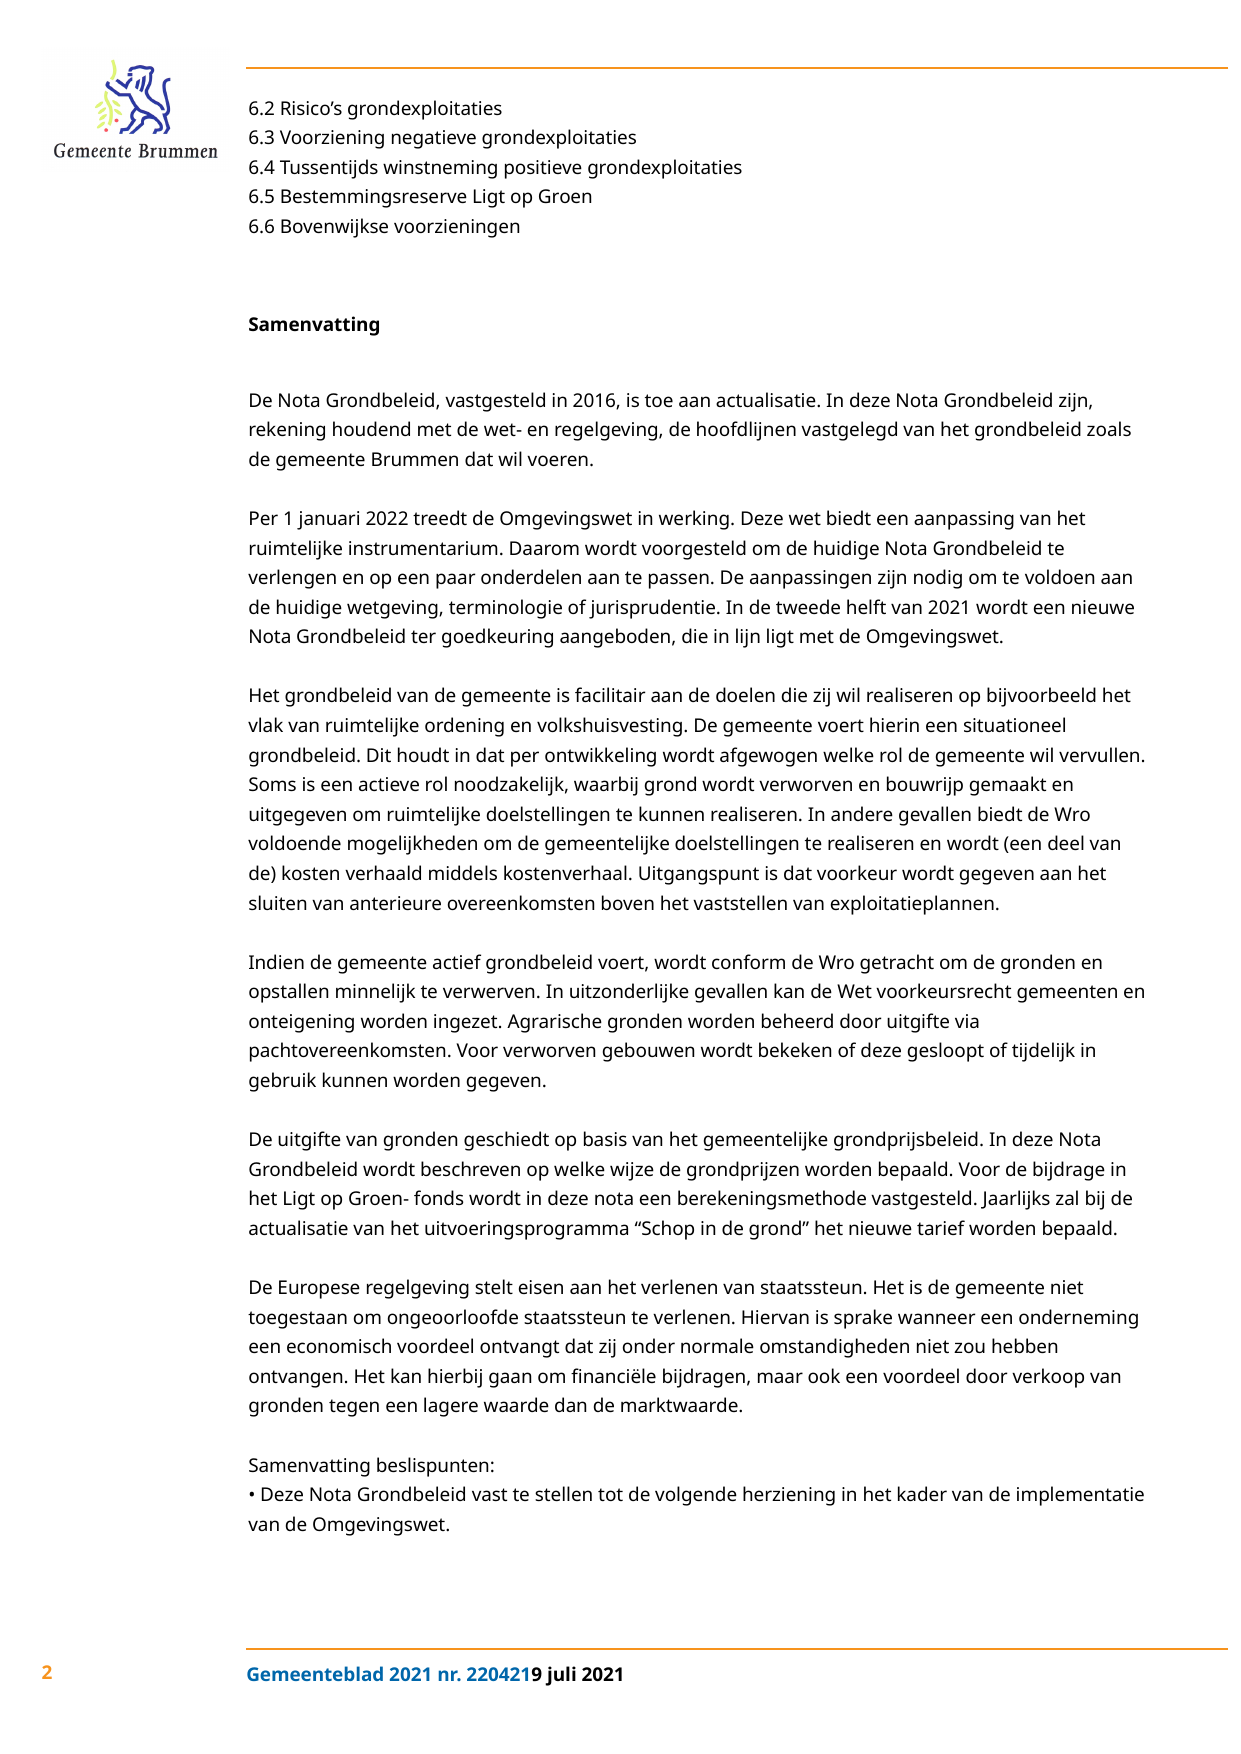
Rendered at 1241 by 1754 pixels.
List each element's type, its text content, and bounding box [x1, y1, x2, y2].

text Indien de gemeente actief grondbeleid voert, wordt conform de Wro getracht om de gronden en opstallen minnelijk te verwerven. In uitzonderlijke gevallen kan de Wet voorkeursrecht gemeenten en onteigening worden ingezet. Agrarische gronden worden beheerd door uitgifte via pachtovereenkomsten. Voor verworven gebouwen wordt bekeken of deze gesloopt of tijdelijk in gebruik kunnen worden gegeven. [248, 949, 1152, 1093]
text 6.5 Bestemmingsreserve Ligt op Groen [248, 183, 1152, 209]
text 6.4 Tussentijds winstneming positieve grondexploitaties [248, 154, 1152, 180]
text Samenvatting [248, 309, 1152, 338]
text Het grondbeleid van de gemeente is facilitair aan de doelen die zij wil realiseren op bijvoorbeeld het vlak van ruimtelijke ordening en volkshuisvesting. De gemeente voert hierin een situationeel grondbeleid. Dit houdt in dat per ontwikkeling wordt afgewogen welke rol de gemeente wil vervullen. Soms is een actieve rol noodzakelijk, waarbij grond wordt verworven en bouwrijp gemaakt en uitgegeven om ruimtelijke doelstellingen te kunnen realiseren. In andere gevallen biedt de Wro voldoende mogelijkheden om de gemeentelijke doelstellingen te realiseren en wordt (een deel van de) kosten verhaald middels kostenverhaal. Uitgangspunt is dat voorkeur wordt gegeven aan het sluiten van anterieure overeenkomsten boven het vaststellen van exploitatieplannen. [248, 683, 1152, 916]
text Samenvatting beslispunten: [248, 1452, 1152, 1478]
text De Europese regelgeving stelt eisen aan het verlenen van staatssteun. Het is de gemeente niet toegestaan om ongeoorloofde staatssteun te verlenen. Hiervan is sprake wanneer een onderneming een economisch voordeel ontvangt dat zij onder normale omstandigheden niet zou hebben ontvangen. Het kan hierbij gaan om financiële bijdragen, maar ook een voordeel door verkoop van gronden tegen een lagere waarde dan de marktwaarde. [248, 1274, 1152, 1418]
text De Nota Grondbeleid, vastgesteld in 2016, is toe aan actualisatie. In deze Nota Grondbeleid zijn, rekening houdend met de wet- en regelgeving, de hoofdlijnen vastgelegd van het grondbeleid zoals de gemeente Brummen dat wil voeren. [248, 387, 1152, 472]
text 6.3 Voorziening negatieve grondexploitaties [248, 124, 1152, 150]
text De uitgifte van gronden geschiedt op basis van het gemeentelijke grondprijsbeleid. In deze Nota Grondbeleid wordt beschreven op welke wijze de grondprijzen worden bepaald. Voor de bijdrage in het Ligt op Groen- fonds wordt in deze nota een berekeningsmethode vastgesteld. Jaarlijks zal bij de actualisatie van het uitvoeringsprogramma “Schop in de grond” het nieuwe tarief worden bepaald. [248, 1126, 1152, 1241]
text • Deze Nota Grondbeleid vast te stellen tot de volgende herziening in het kader van de implementatie van de Omgevingswet. [248, 1481, 1152, 1537]
text 6.2 Risico’s grondexploitaties [248, 95, 1152, 121]
picture [41, 47, 231, 172]
text Per 1 januari 2022 treedt de Omgevingswet in werking. Deze wet biedt een aanpassing van het ruimtelijke instrumentarium. Daarom wordt voorgesteld om de huidige Nota Grondbeleid te verlengen en op een paar onderdelen aan te passen. De aanpassingen zijn nodig om te voldoen aan de huidige wetgeving, terminologie of jurisprudentie. In de tweede helft van 2021 wordt een nieuwe Nota Grondbeleid ter goedkeuring aangeboden, die in lijn ligt met de Omgevingswet. [248, 505, 1152, 649]
text 6.6 Bovenwijkse voorzieningen [248, 213, 1152, 239]
